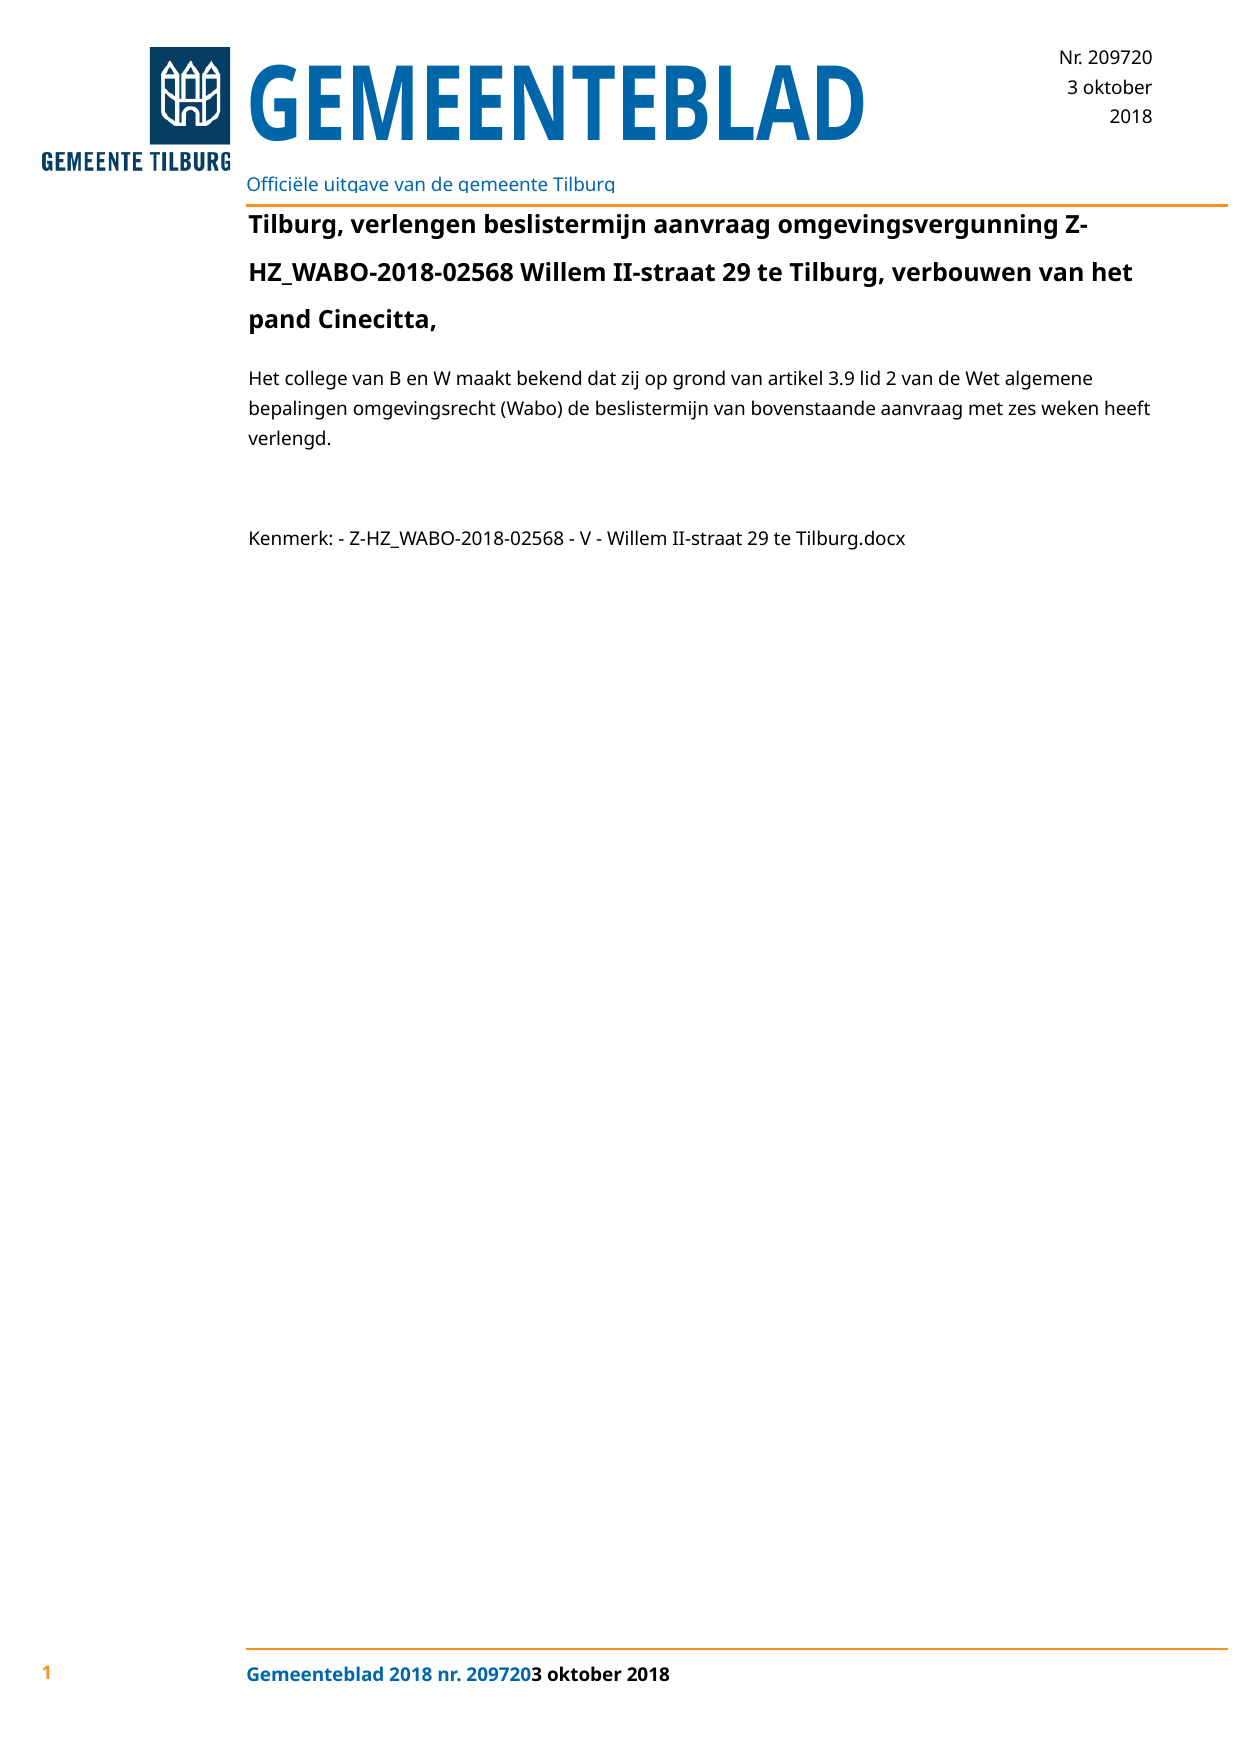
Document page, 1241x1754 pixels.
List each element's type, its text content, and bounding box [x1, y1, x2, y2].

text Tilburg, verlengen beslistermijn aanvraag omgevingsvergunning Z-HZ_WABO-2018-02568 Willem II-straat 29 te Tilburg, verbouwen van het pand Cinecitta, [248, 207, 1152, 336]
text Kenmerk: - Z-HZ_WABO-2018-02568 - V - Willem II-straat 29 te Tilburg.docx [248, 526, 1152, 551]
text Het college van B en W maakt bekend dat zij op grond van artikel 3.9 lid 2 van de Wet algemene bepalingen omgevingsrecht (Wabo) de beslistermijn van bovenstaande aanvraag met zes weken heeft verlengd. [248, 366, 1152, 450]
picture [41, 47, 231, 172]
